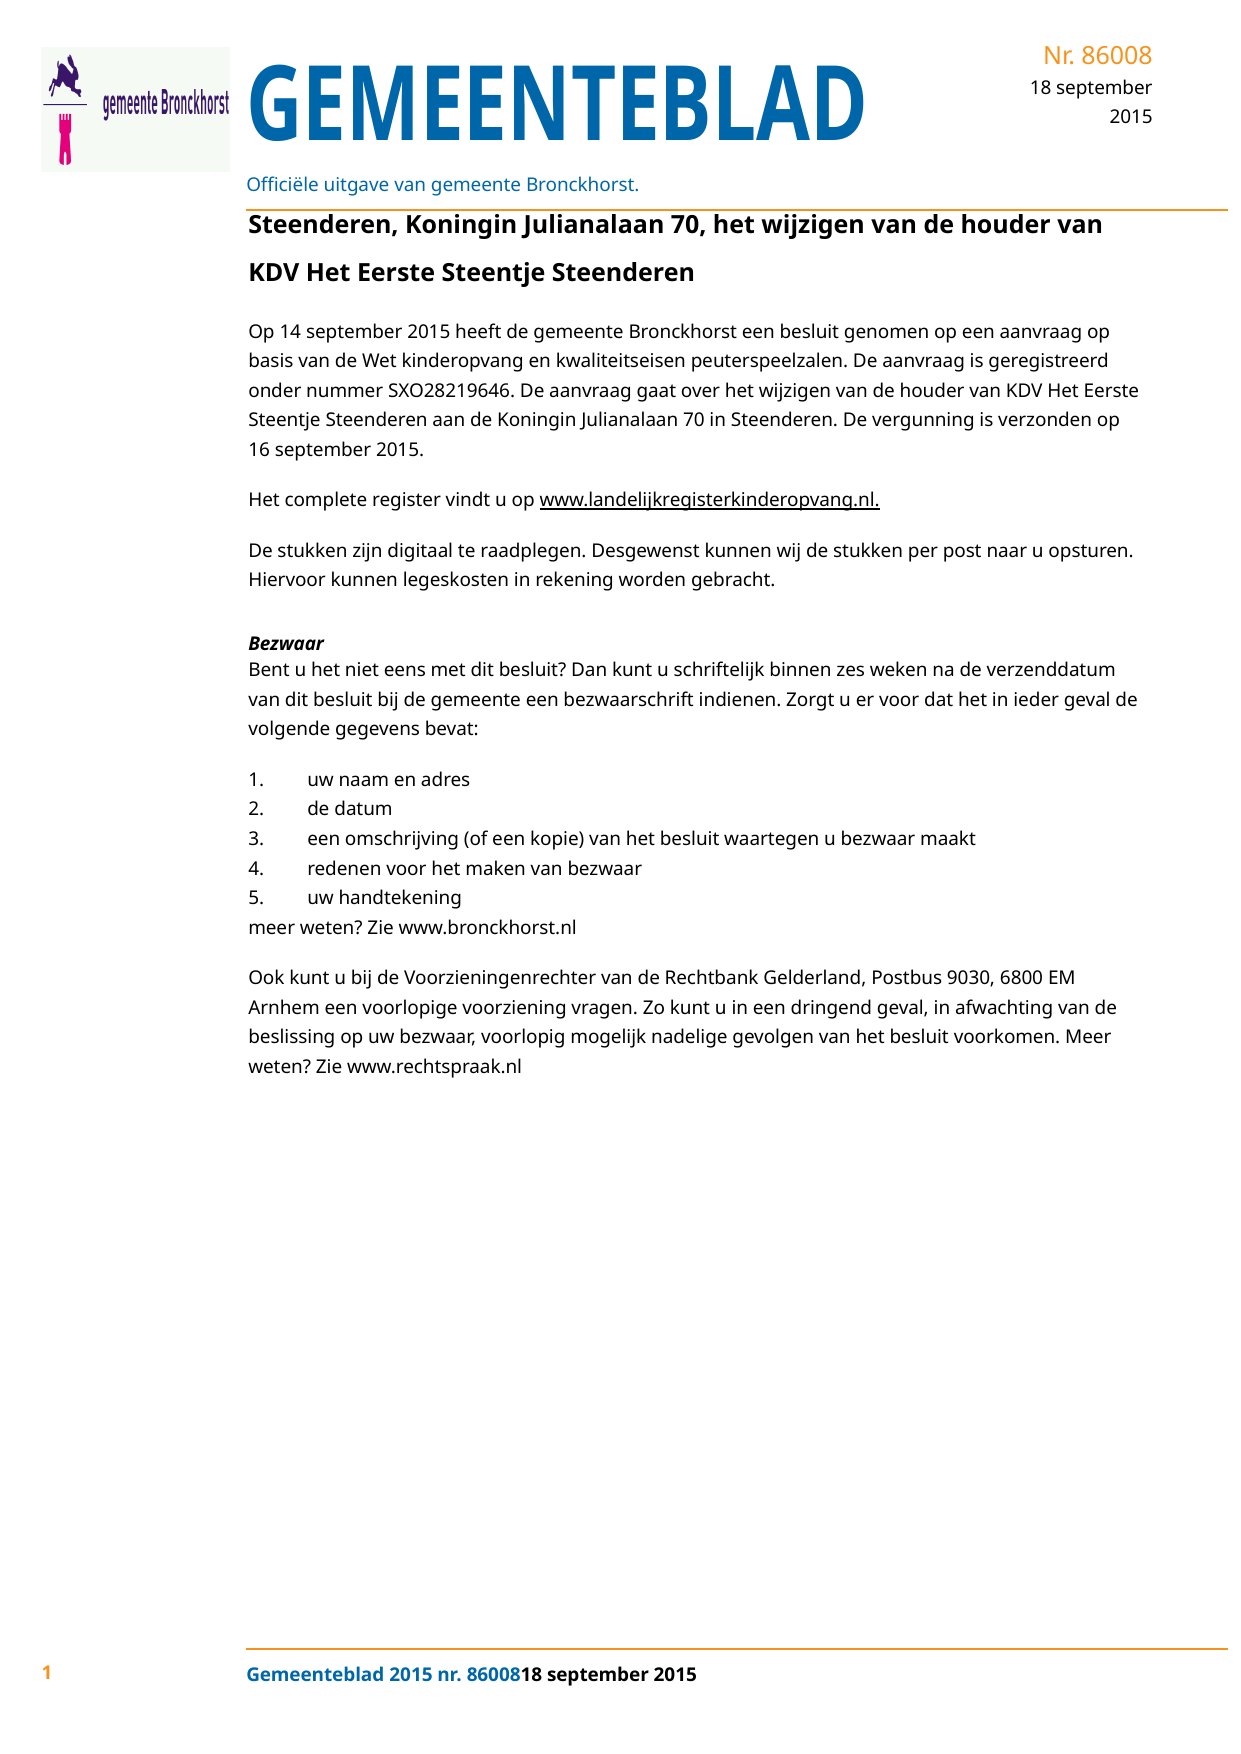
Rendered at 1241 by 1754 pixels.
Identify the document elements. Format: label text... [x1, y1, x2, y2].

text Steenderen, Koningin Julianalaan 70, het wijzigen van de houder van KDV Het Eerste Steentje Steenderen [248, 211, 1152, 288]
list redenen voor het maken van bezwaar [248, 855, 1152, 880]
list de datum [248, 796, 1152, 821]
list uw handtekening [248, 884, 1152, 910]
text Op 14 september 2015 heeft de gemeente Bronckhorst een besluit genomen op een aanvraag op basis van de Wet kinderopvang en kwaliteitseisen peuterspeelzalen. De aanvraag is geregistreerd onder nummer SXO28219646. De aanvraag gaat over het wijzigen van de houder van KDV Het Eerste Steentje Steenderen aan de Koningin Julianalaan 70 in Steenderen. De vergunning is verzonden op 16 september 2015. [248, 318, 1152, 462]
text Het complete register vindt u op www.landelijkregisterkinderopvang.nl. [248, 487, 1152, 512]
text De stukken zijn digitaal te raadplegen. Desgewenst kunnen wij de stukken per post naar u opsturen. Hiervoor kunnen legeskosten in rekening worden gebracht. [248, 537, 1152, 592]
text Bent u het niet eens met dit besluit? Dan kunt u schriftelijk binnen zes weken na de verzenddatum van dit besluit bij de gemeente een bezwaarschrift indienen. Zorgt u er voor dat het in ieder geval de volgende gegevens bevat: [248, 656, 1152, 741]
list uw naam en adres [248, 766, 1152, 792]
text Ook kunt u bij de Voorzieningenrechter van de Rechtbank Gelderland, Postbus 9030, 6800 EM Arnhem een voorlopige voorziening vragen. Zo kunt u in een dringend geval, in afwachting van de beslissing op uw bezwaar, voorlopig mogelijk nadelige gevolgen van het besluit voorkomen. Meer weten? Zie www.rechtspraak.nl [248, 964, 1152, 1079]
list een omschrijving (of een kopie) van het besluit waartegen u bezwaar maakt [248, 825, 1152, 851]
picture [41, 47, 231, 172]
text Bezwaar [248, 631, 1152, 656]
text meer weten? Zie www.bronckhorst.nl [248, 914, 1152, 939]
